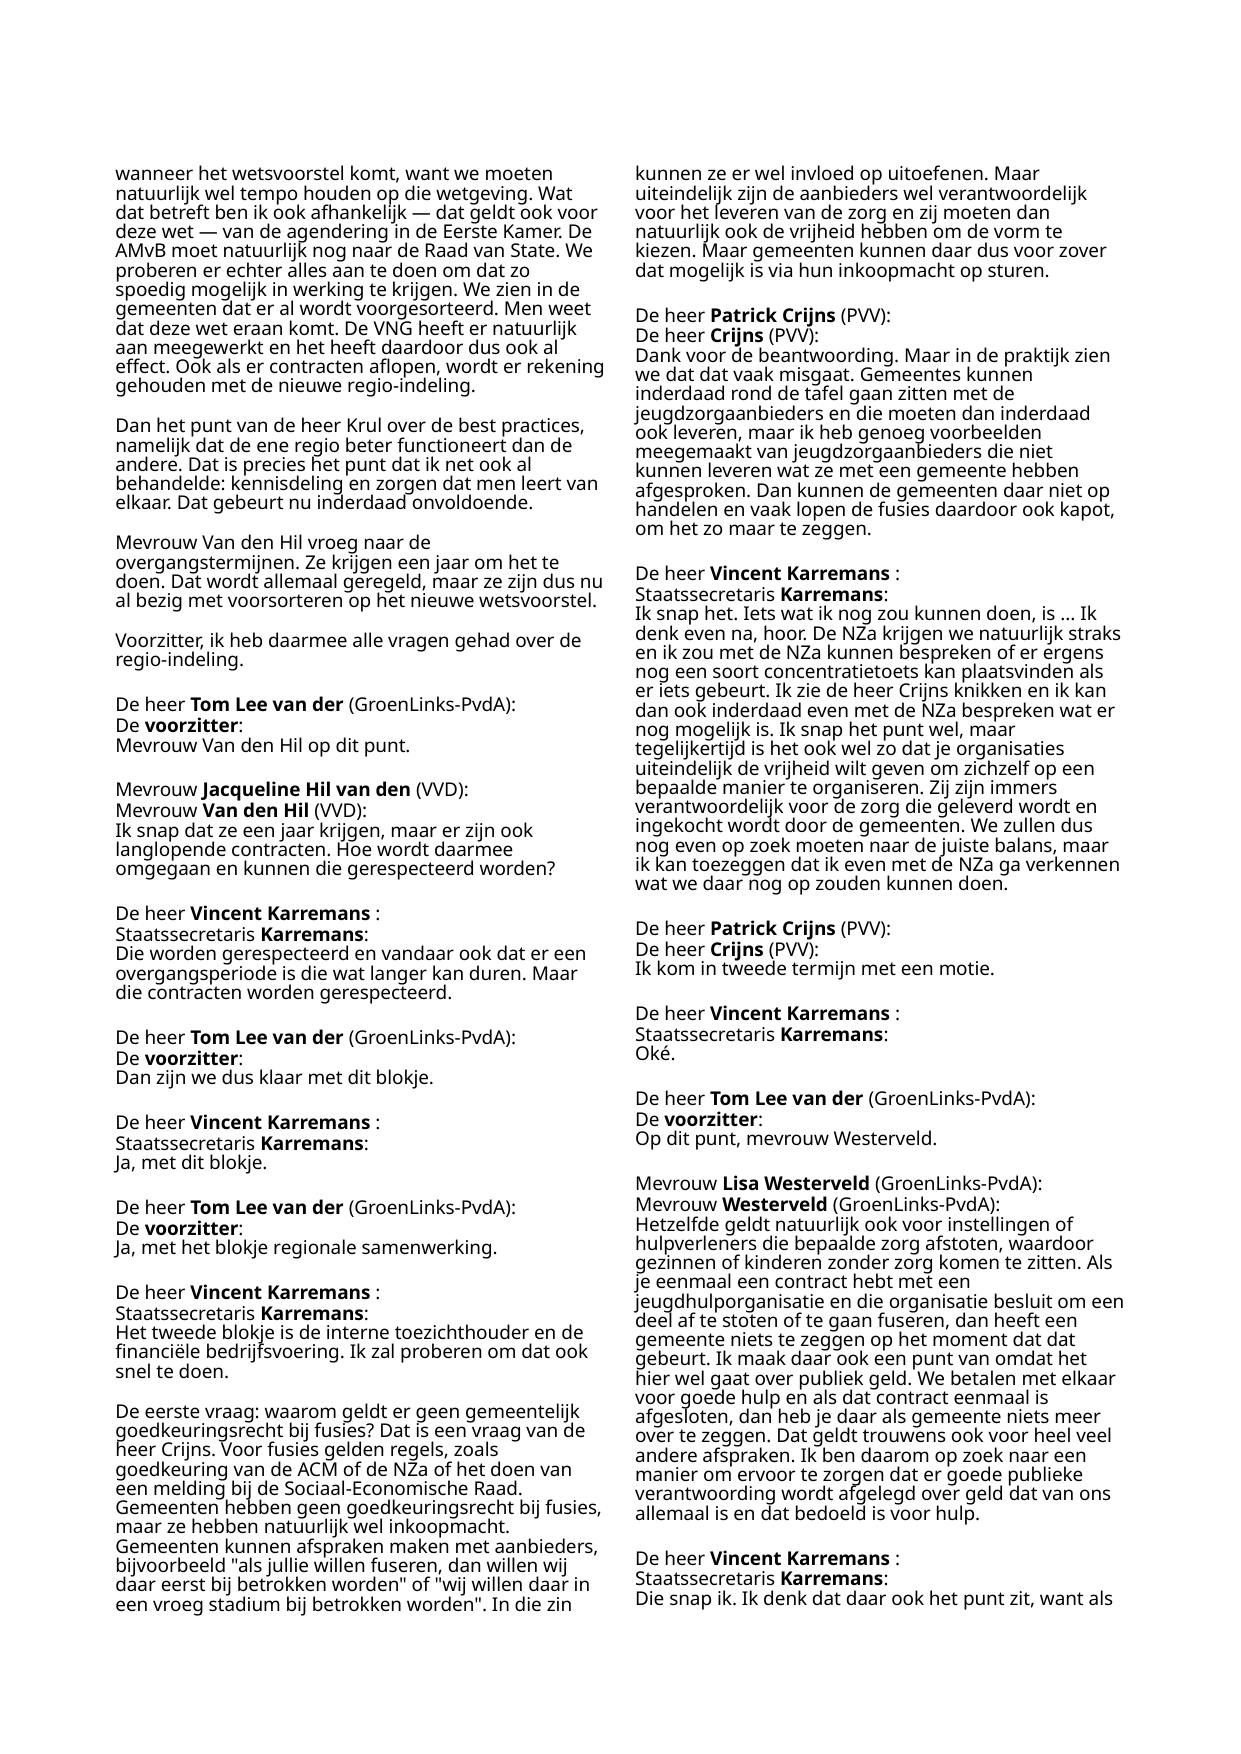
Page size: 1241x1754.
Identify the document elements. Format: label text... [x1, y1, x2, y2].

text Staatssecretaris Karremans: [635, 1570, 1125, 1590]
text Die snap ik. Ik denk dat daar ook het punt zit, want als [635, 1590, 1125, 1609]
text Hetzelfde geldt natuurlijk ook voor instellingen of hulpverleners die bepaalde zorg afstoten, waardoor gezinnen of kinderen zonder zorg komen te zitten. Als je eenmaal een contract hebt met een jeugdhulporganisatie en die organisatie besluit om een deel af te stoten of te gaan fuseren, dan heeft een gemeente niets te zeggen op het moment dat dat gebeurt. Ik maak daar ook een punt van omdat het hier wel gaat over publiek geld. We betalen met elkaar voor goede hulp en als dat contract eenmaal is afgesloten, dan heb je daar als gemeente niets meer over te zeggen. Dat geldt trouwens ook voor heel veel andere afspraken. Ik ben daarom op zoek naar een manier om ervoor te zorgen dat er goede publieke verantwoording wordt afgelegd over geld dat van ons allemaal is en dat bedoeld is voor hulp. [635, 1216, 1125, 1524]
text Staatssecretaris Karremans: [635, 1026, 1125, 1045]
text Mevrouw Jacqueline Hil van den (VVD): [115, 777, 605, 802]
text De eerste vraag: waarom geldt er geen gemeentelijk goedkeuringsrecht bij fusies? Dat is een vraag van de heer Crijns. Voor fusies gelden regels, zoals goedkeuring van de ACM of de NZa of het doen van een melding bij de Sociaal-Economische Raad. Gemeenten hebben geen goedkeuringsrecht bij fusies, maar ze hebben natuurlijk wel inkoopmacht. Gemeenten kunnen afspraken maken met aanbieders, bijvoorbeeld "als jullie willen fuseren, dan willen wij daar eerst bij betrokken worden" of "wij willen daar in een vroeg stadium bij betrokken worden". In die zin [115, 1403, 605, 1615]
text Ja, met dit blokje. [115, 1154, 605, 1173]
text De heer Tom Lee van der (GroenLinks-PvdA): [635, 1085, 1125, 1111]
text Oké. [635, 1045, 1125, 1064]
text Dan zijn we dus klaar met dit blokje. [115, 1069, 605, 1088]
text kunnen ze er wel invloed op uitoefenen. Maar uiteindelijk zijn de aanbieders wel verantwoordelijk voor het leveren van de zorg en zij moeten dan natuurlijk ook de vrijheid hebben om de vorm te kiezen. Maar gemeenten kunnen daar dus voor zover dat mogelijk is via hun inkoopmacht op sturen. [635, 165, 1125, 281]
text Voorzitter, ik heb daarmee alle vragen gehad over de regio-indeling. [115, 632, 605, 671]
text Het tweede blokje is de interne toezichthouder en de financiële bedrijfsvoering. Ik zal proberen om dat ook snel te doen. [115, 1324, 605, 1382]
text Ja, met het blokje regionale samenwerking. [115, 1239, 605, 1258]
text Ik snap dat ze een jaar krijgen, maar er zijn ook langlopende contracten. Hoe wordt daarmee omgegaan en kunnen die gerespecteerd worden? [115, 822, 605, 879]
text De heer Vincent Karremans : [115, 1109, 605, 1135]
text Ik kom in tweede termijn met een motie. [635, 960, 1125, 979]
text De voorzitter: [115, 717, 605, 737]
text Op dit punt, mevrouw Westerveld. [635, 1130, 1125, 1150]
text Mevrouw Van den Hil (VVD): [115, 802, 605, 822]
text Dan het punt van de heer Krul over de best practices, namelijk dat de ene regio beter functioneert dan de andere. Dat is precies het punt dat ik net ook al behandelde: kennisdeling en zorgen dat men leert van elkaar. Dat gebeurt nu inderdaad onvoldoende. [115, 417, 605, 514]
text De heer Crijns (PVV): [635, 941, 1125, 960]
text De heer Crijns (PVV): [635, 327, 1125, 347]
text wanneer het wetsvoorstel komt, want we moeten natuurlijk wel tempo houden op die wetgeving. Wat dat betreft ben ik ook afhankelijk — dat geldt ook voor deze wet — van de agendering in de Eerste Kamer. De AMvB moet natuurlijk nog naar de Raad van State. We proberen er echter alles aan te doen om dat zo spoedig mogelijk in werking te krijgen. We zien in de gemeenten dat er al wordt voorgesorteerd. Men weet dat deze wet eraan komt. De VNG heeft er natuurlijk aan meegewerkt en het heeft daardoor dus ook al effect. Ook als er contracten aflopen, wordt er rekening gehouden met de nieuwe regio-indeling. [115, 165, 605, 397]
text Mevrouw Lisa Westerveld (GroenLinks-PvdA): [635, 1171, 1125, 1196]
text De heer Vincent Karremans : [635, 1000, 1125, 1026]
text Staatssecretaris Karremans: [115, 1135, 605, 1154]
text Staatssecretaris Karremans: [635, 586, 1125, 605]
text De heer Vincent Karremans : [635, 1545, 1125, 1570]
text Mevrouw Westerveld (GroenLinks-PvdA): [635, 1196, 1125, 1216]
text De heer Patrick Crijns (PVV): [635, 302, 1125, 327]
text De voorzitter: [115, 1220, 605, 1239]
text Ik snap het. Iets wat ik nog zou kunnen doen, is ... Ik denk even na, hoor. De NZa krijgen we natuurlijk straks en ik zou met de NZa kunnen bespreken of er ergens nog een soort concentratietoets kan plaatsvinden als er iets gebeurt. Ik zie de heer Crijns knikken en ik kan dan ook inderdaad even met de NZa bespreken wat er nog mogelijk is. Ik snap het punt wel, maar tegelijkertijd is het ook wel zo dat je organisaties uiteindelijk de vrijheid wilt geven om zichzelf op een bepaalde manier te organiseren. Zij zijn immers verantwoordelijk voor de zorg die geleverd wordt en ingekocht wordt door de gemeenten. We zullen dus nog even op zoek moeten naar de juiste balans, maar ik kan toezeggen dat ik even met de NZa ga verkennen wat we daar nog op zouden kunnen doen. [635, 605, 1125, 894]
text De heer Tom Lee van der (GroenLinks-PvdA): [115, 1024, 605, 1050]
text De heer Tom Lee van der (GroenLinks-PvdA): [115, 1194, 605, 1220]
text Staatssecretaris Karremans: [115, 926, 605, 945]
text De heer Tom Lee van der (GroenLinks-PvdA): [115, 692, 605, 717]
text De heer Patrick Crijns (PVV): [635, 915, 1125, 941]
text Die worden gerespecteerd en vandaar ook dat er een overgangsperiode is die wat langer kan duren. Maar die contracten worden gerespecteerd. [115, 945, 605, 1003]
text Mevrouw Van den Hil vroeg naar de overgangstermijnen. Ze krijgen een jaar om het te doen. Dat wordt allemaal geregeld, maar ze zijn dus nu al bezig met voorsorteren op het nieuwe wetsvoorstel. [115, 534, 605, 611]
text De heer Vincent Karremans : [115, 900, 605, 926]
text De heer Vincent Karremans : [115, 1279, 605, 1305]
text Mevrouw Van den Hil op dit punt. [115, 737, 605, 756]
text De heer Vincent Karremans : [635, 560, 1125, 586]
text De voorzitter: [635, 1111, 1125, 1130]
text Dank voor de beantwoording. Maar in de praktijk zien we dat dat vaak misgaat. Gemeentes kunnen inderdaad rond de tafel gaan zitten met de jeugdzorgaanbieders en die moeten dan inderdaad ook leveren, maar ik heb genoeg voorbeelden meegemaakt van jeugdzorgaanbieders die niet kunnen leveren wat ze met een gemeente hebben afgesproken. Dan kunnen de gemeenten daar niet op handelen en vaak lopen de fusies daardoor ook kapot, om het zo maar te zeggen. [635, 347, 1125, 539]
text Staatssecretaris Karremans: [115, 1305, 605, 1324]
text De voorzitter: [115, 1050, 605, 1069]
